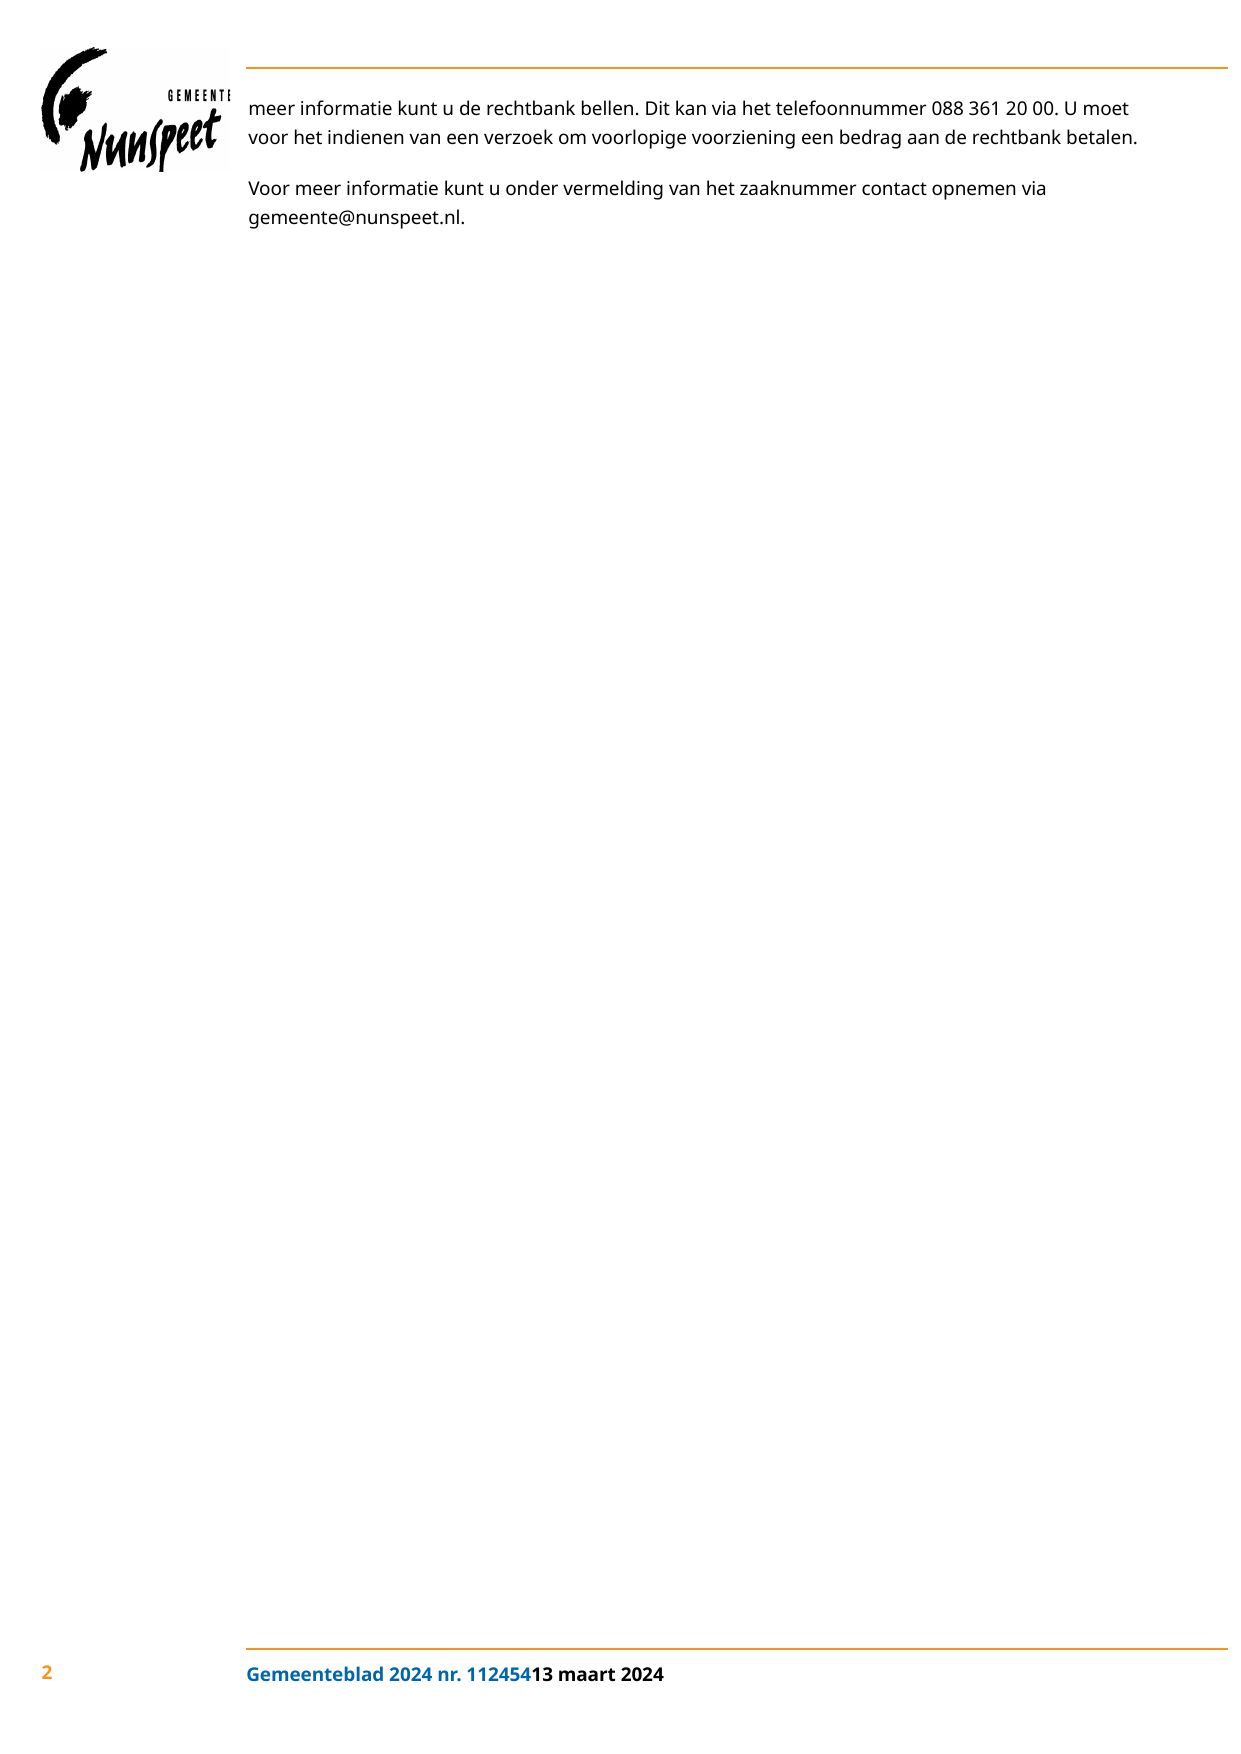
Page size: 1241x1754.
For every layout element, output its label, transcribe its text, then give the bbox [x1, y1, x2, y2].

picture [41, 47, 231, 172]
text Voor meer informatie kunt u onder vermelding van het zaaknummer contact opnemen via gemeente@nunspeet.nl. [248, 175, 1152, 230]
text meer informatie kunt u de rechtbank bellen. Dit kan via het telefoonnummer 088 361 20 00. U moet voor het indienen van een verzoek om voorlopige voorziening een bedrag aan de rechtbank betalen. [248, 95, 1152, 150]
